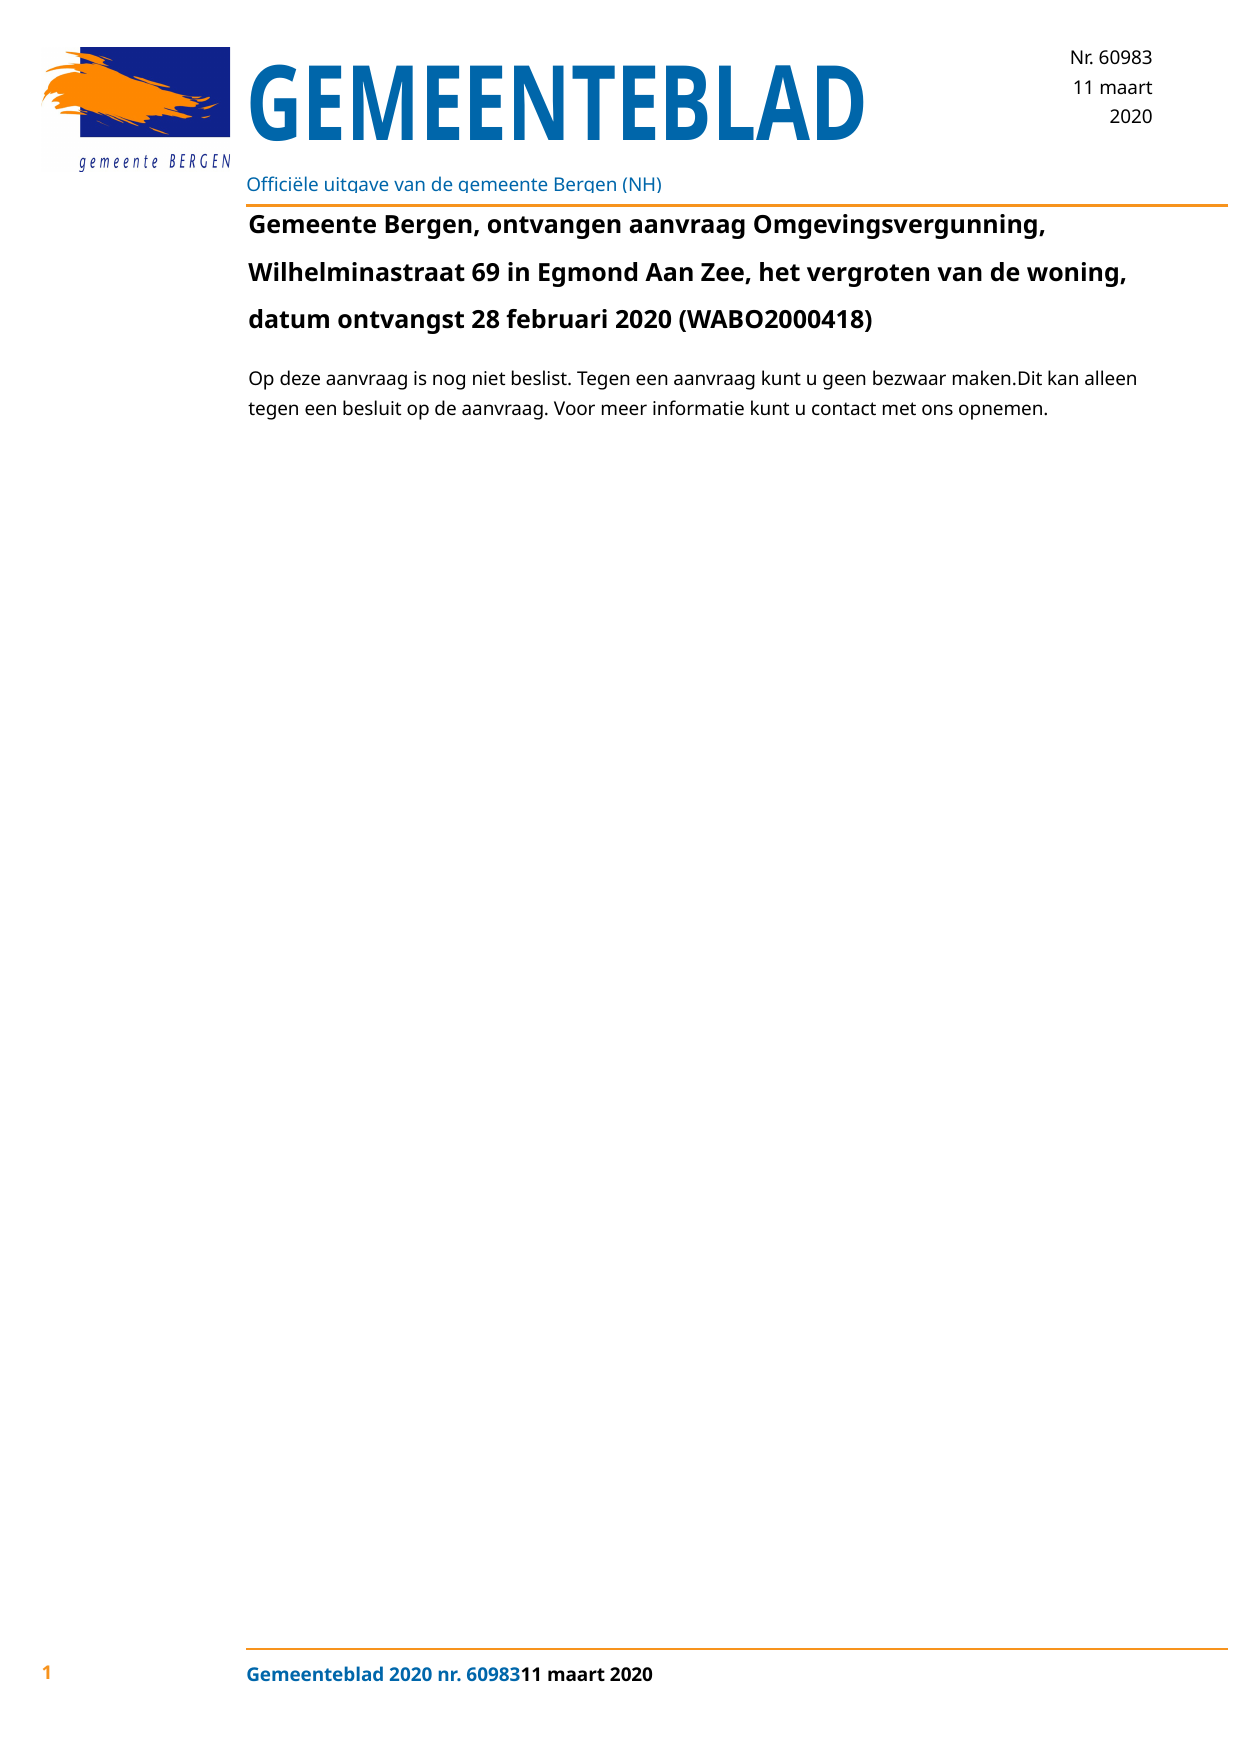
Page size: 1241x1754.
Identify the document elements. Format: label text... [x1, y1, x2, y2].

text Op deze aanvraag is nog niet beslist. Tegen een aanvraag kunt u geen bezwaar maken.Dit kan alleen tegen een besluit op de aanvraag. Voor meer informatie kunt u contact met ons opnemen. [248, 366, 1152, 421]
text Gemeente Bergen, ontvangen aanvraag Omgevingsvergunning, Wilhelminastraat 69 in Egmond Aan Zee, het vergroten van de woning, datum ontvangst 28 februari 2020 (WABO2000418) [248, 207, 1152, 336]
picture [41, 47, 231, 172]
